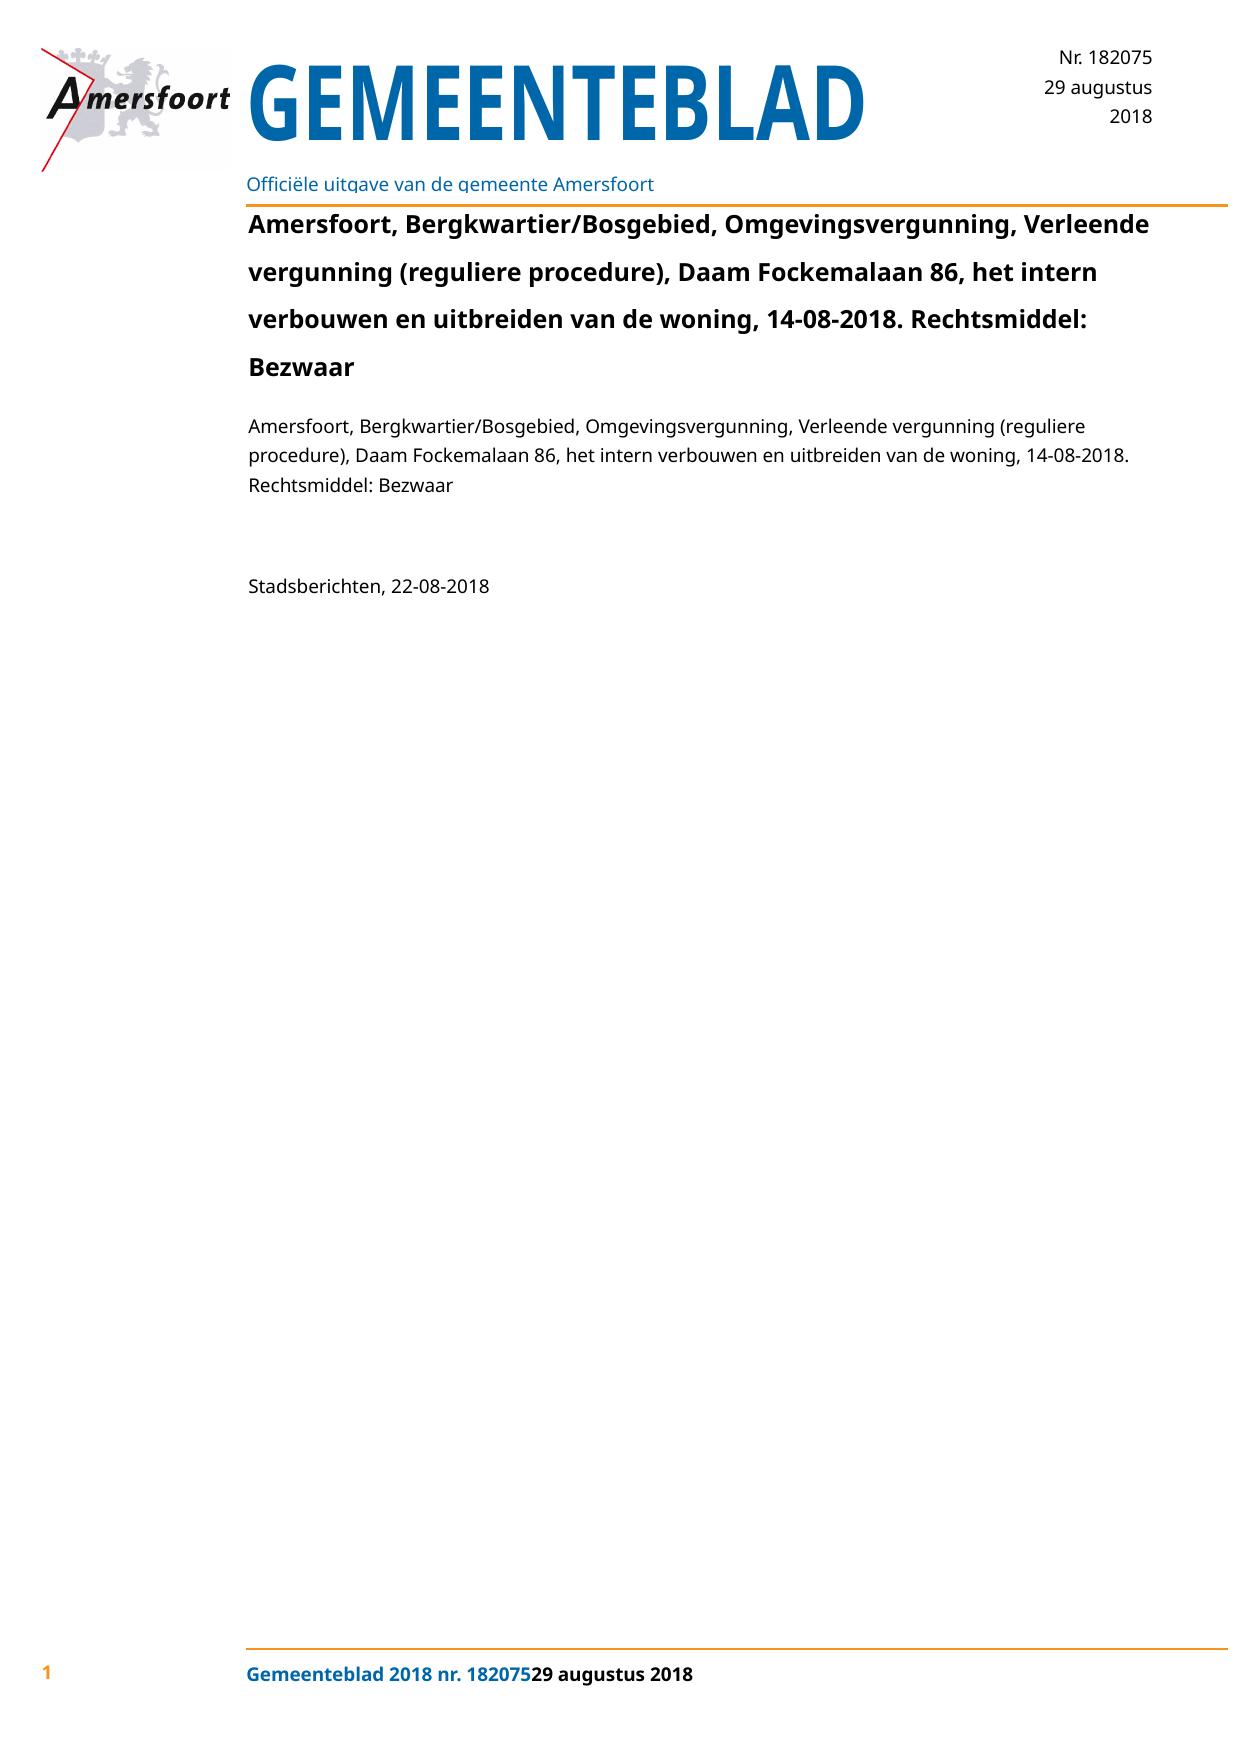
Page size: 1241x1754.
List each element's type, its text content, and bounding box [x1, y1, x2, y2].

text Stadsberichten, 22-08-2018 [248, 573, 1152, 599]
text Amersfoort, Bergkwartier/Bosgebied, Omgevingsvergunning, Verleende vergunning (reguliere procedure), Daam Fockemalaan 86, het intern verbouwen en uitbreiden van de woning, 14-08-2018. Rechtsmiddel: Bezwaar [248, 413, 1152, 498]
picture [41, 47, 231, 172]
text Amersfoort, Bergkwartier/Bosgebied, Omgevingsvergunning, Verleende vergunning (reguliere procedure), Daam Fockemalaan 86, het intern verbouwen en uitbreiden van de woning, 14-08-2018. Rechtsmiddel: Bezwaar [248, 207, 1152, 384]
